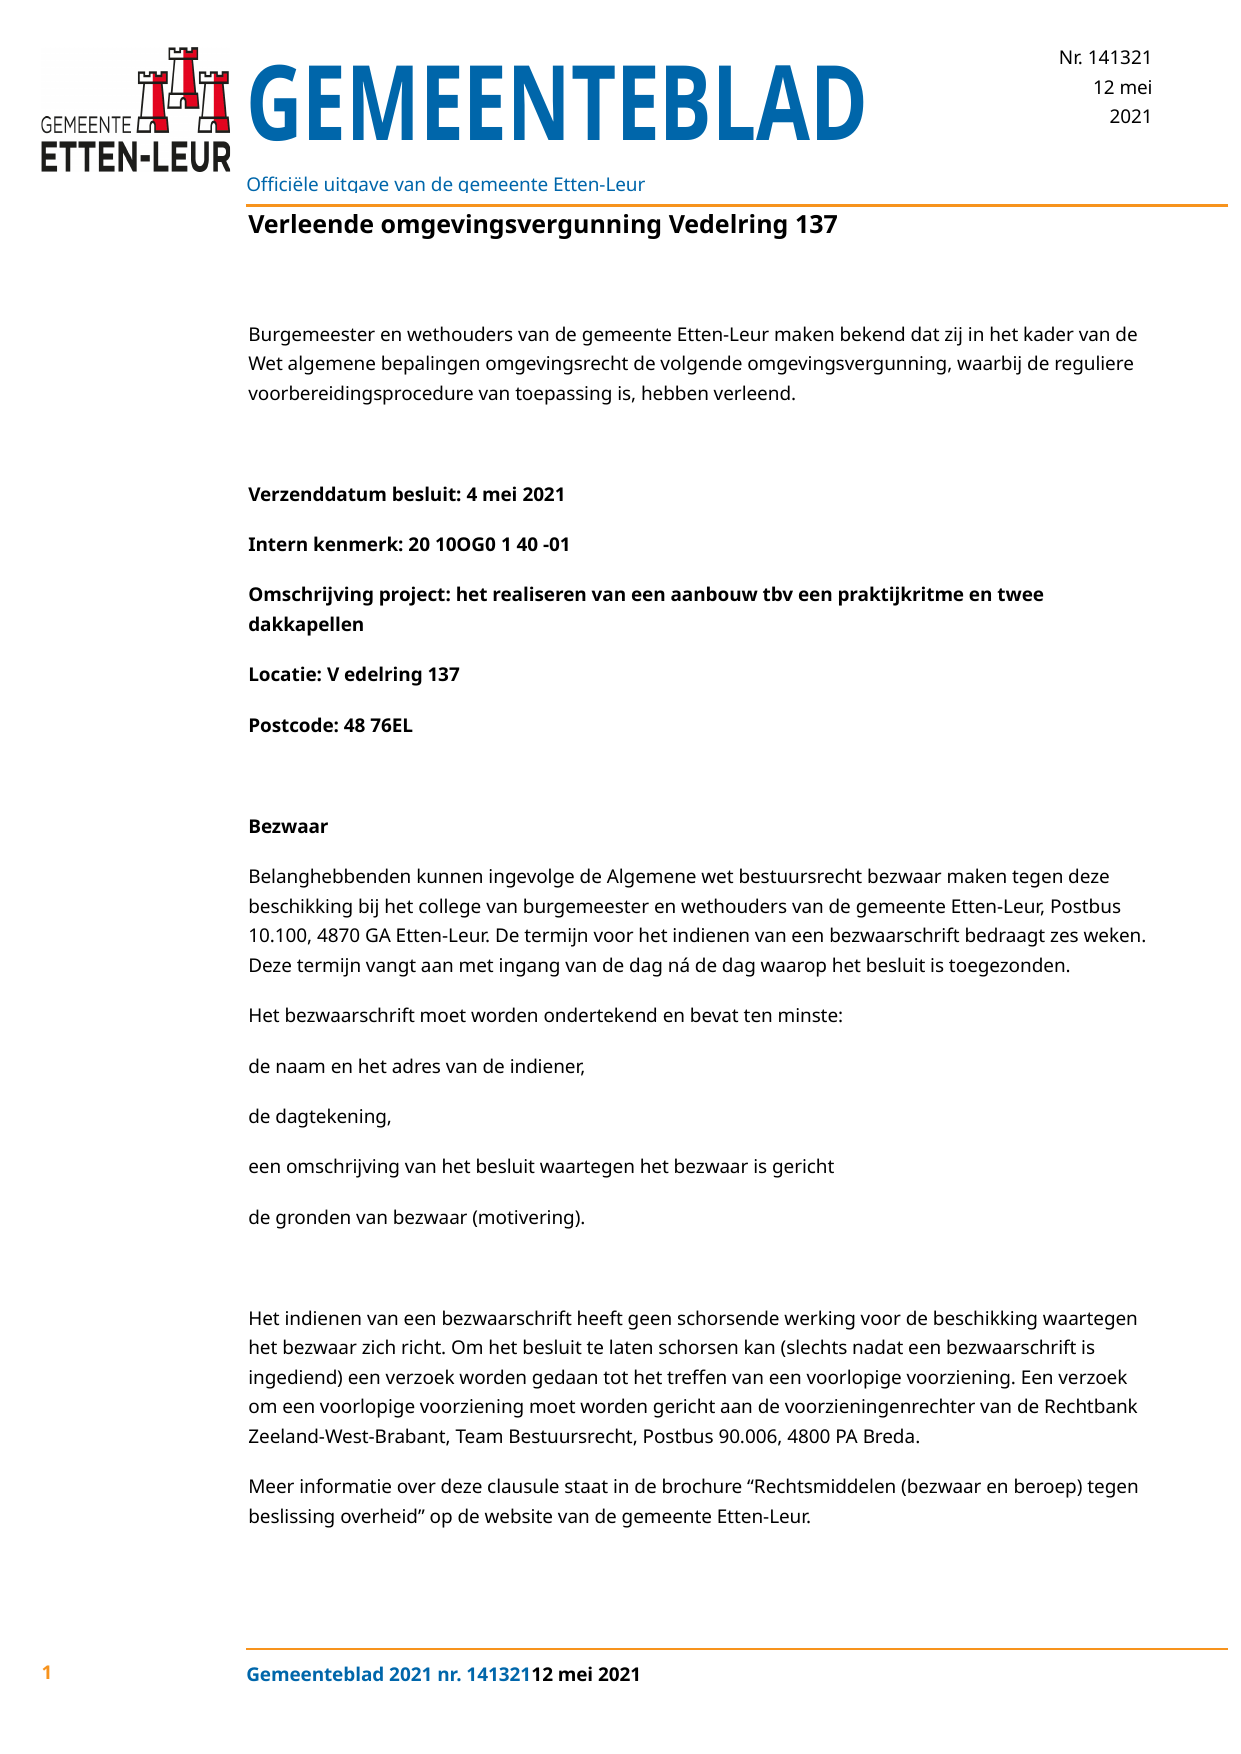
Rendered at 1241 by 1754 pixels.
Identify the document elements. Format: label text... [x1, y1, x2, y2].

text Bezwaar [248, 813, 1152, 838]
text Het indienen van een bezwaarschrift heeft geen schorsende werking voor de beschikking waartegen het bezwaar zich richt. Om het besluit te laten schorsen kan (slechts nadat een bezwaarschrift is ingediend) een verzoek worden gedaan tot het treffen van een voorlopige voorziening. Een verzoek om een voorlopige voorziening moet worden gericht aan de voorzieningenrechter van de Rechtbank Zeeland-West-Brabant, Team Bestuursrecht, Postbus 90.006, 4800 PA Breda. [248, 1305, 1152, 1449]
picture [41, 47, 231, 172]
text Intern kenmerk: 20 10OG0 1 40 -01 [248, 531, 1152, 557]
text Postcode: 48 76EL [248, 712, 1152, 738]
text Locatie: V edelring 137 [248, 662, 1152, 687]
text de dagtekening, [248, 1103, 1152, 1129]
text Belanghebbenden kunnen ingevolge de Algemene wet bestuursrecht bezwaar maken tegen deze beschikking bij het college van burgemeester en wethouders van de gemeente Etten-Leur, Postbus 10.100, 4870 GA Etten-Leur. De termijn voor het indienen van een bezwaarschrift bedraagt zes weken. Deze termijn vangt aan met ingang van de dag ná de dag waarop het besluit is toegezonden. [248, 863, 1152, 978]
text een omschrijving van het besluit waartegen het bezwaar is gericht [248, 1154, 1152, 1179]
text de gronden van bezwaar (motivering). [248, 1204, 1152, 1230]
text Verzenddatum besluit: 4 mei 2021 [248, 481, 1152, 506]
text Verleende omgevingsvergunning Vedelring 137 [248, 207, 1152, 241]
text Het bezwaarschrift moet worden ondertekend en bevat ten minste: [248, 1002, 1152, 1028]
text de naam en het adres van de indiener, [248, 1053, 1152, 1078]
text Meer informatie over deze clausule staat in de brochure “Rechtsmiddelen (bezwaar en beroep) tegen beslissing overheid” op de website van de gemeente Etten-Leur. [248, 1474, 1152, 1529]
text Burgemeester en wethouders van de gemeente Etten-Leur maken bekend dat zij in het kader van de Wet algemene bepalingen omgevingsrecht de volgende omgevingsvergunning, waarbij de reguliere voorbereidingsprocedure van toepassing is, hebben verleend. [248, 321, 1152, 406]
text Omschrijving project: het realiseren van een aanbouw tbv een praktijkritme en twee dakkapellen [248, 582, 1152, 637]
